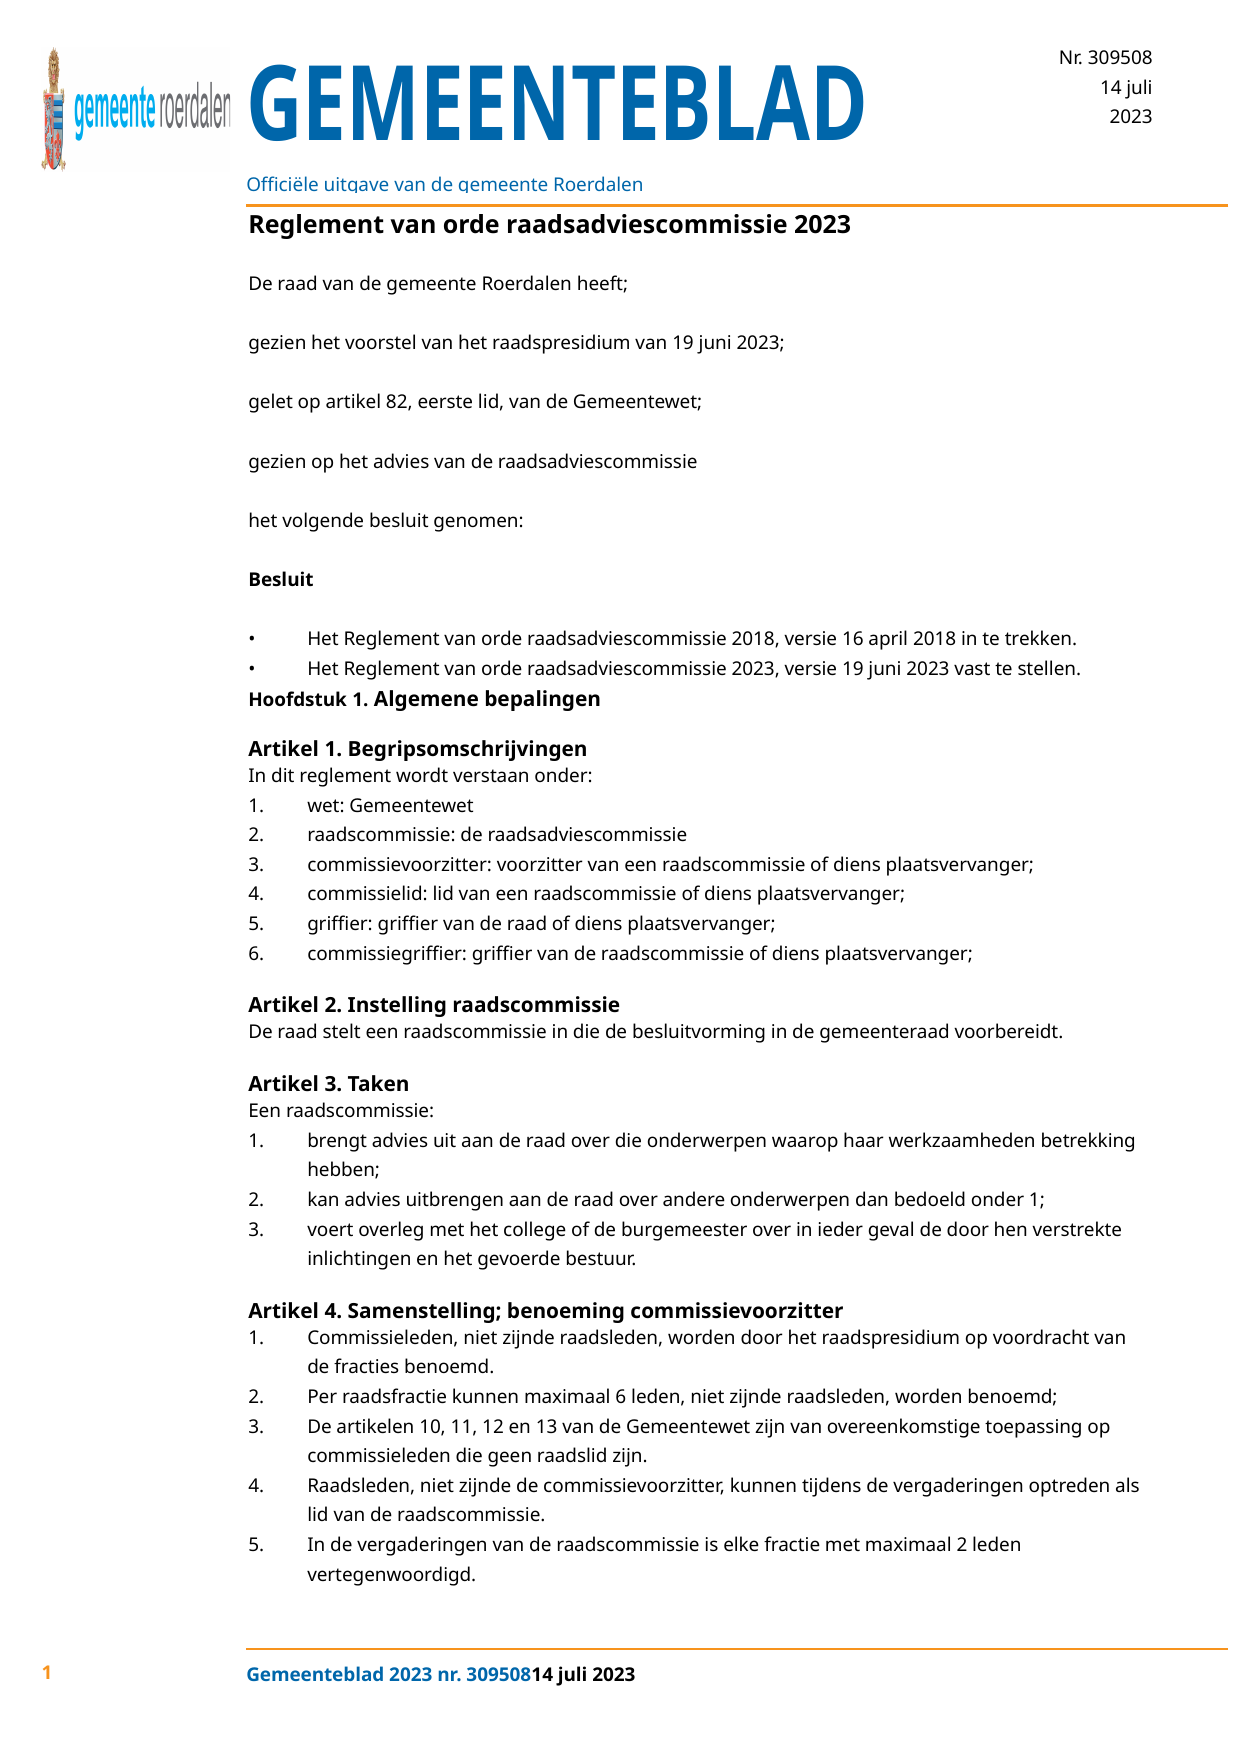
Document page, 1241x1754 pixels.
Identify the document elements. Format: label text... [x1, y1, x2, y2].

list Het Reglement van orde raadsadviescommissie 2018, versie 16 april 2018 in te trekken. [248, 625, 1152, 651]
text Een raadscommissie: [248, 1097, 1152, 1123]
text In dit reglement wordt verstaan onder: [248, 762, 1152, 788]
text De raad van de gemeente Roerdalen heeft; [248, 270, 1152, 296]
text Reglement van orde raadsadviescommissie 2023 [248, 207, 1152, 241]
text Besluit [248, 566, 1152, 592]
text gelet op artikel 82, eerste lid, van de Gemeentewet; [248, 389, 1152, 414]
list griffier: griffier van de raad of diens plaatsvervanger; [248, 910, 1152, 936]
list De artikelen 10, 11, 12 en 13 van de Gemeentewet zijn van overeenkomstige toepassing op commissieleden die geen raadslid zijn. [248, 1413, 1152, 1468]
text Artikel 2. Instelling raadscommissie [248, 990, 1152, 1018]
list raadscommissie: de raadsadviescommissie [248, 821, 1152, 847]
text Artikel 1. Begripsomschrijvingen [248, 734, 1152, 762]
text gezien op het advies van de raadsadviescommissie [248, 448, 1152, 473]
list commissievoorzitter: voorzitter van een raadscommissie of diens plaatsvervanger; [248, 851, 1152, 877]
text Artikel 3. Taken [248, 1069, 1152, 1097]
list voert overleg met het college of de burgemeester over in ieder geval de door hen verstrekte inlichtingen en het gevoerde bestuur. [248, 1216, 1152, 1271]
text Hoofdstuk 1. Algemene bepalingen [248, 684, 1152, 713]
picture [41, 47, 231, 172]
list brengt advies uit aan de raad over die onderwerpen waarop haar werkzaamheden betrekking hebben; [248, 1127, 1152, 1182]
list In de vergaderingen van de raadscommissie is elke fractie met maximaal 2 leden vertegenwoordigd. [248, 1531, 1152, 1587]
list Raadsleden, niet zijnde de commissievoorzitter, kunnen tijdens de vergaderingen optreden als lid van de raadscommissie. [248, 1472, 1152, 1527]
list wet: Gemeentewet [248, 792, 1152, 817]
text Artikel 4. Samenstelling; benoeming commissievoorzitter [248, 1296, 1152, 1324]
list commissiegriffier: griffier van de raadscommissie of diens plaatsvervanger; [248, 940, 1152, 965]
list commissielid: lid van een raadscommissie of diens plaatsvervanger; [248, 881, 1152, 906]
list Het Reglement van orde raadsadviescommissie 2023, versie 19 juni 2023 vast te stellen. [248, 655, 1152, 681]
list kan advies uitbrengen aan de raad over andere onderwerpen dan bedoeld onder 1; [248, 1186, 1152, 1212]
text gezien het voorstel van het raadspresidium van 19 juni 2023; [248, 329, 1152, 355]
text De raad stelt een raadscommissie in die de besluitvorming in de gemeenteraad voorbereidt. [248, 1018, 1152, 1044]
list Per raadsfractie kunnen maximaal 6 leden, niet zijnde raadsleden, worden benoemd; [248, 1383, 1152, 1409]
text het volgende besluit genomen: [248, 507, 1152, 533]
list Commissieleden, niet zijnde raadsleden, worden door het raadspresidium op voordracht van de fracties benoemd. [248, 1324, 1152, 1379]
